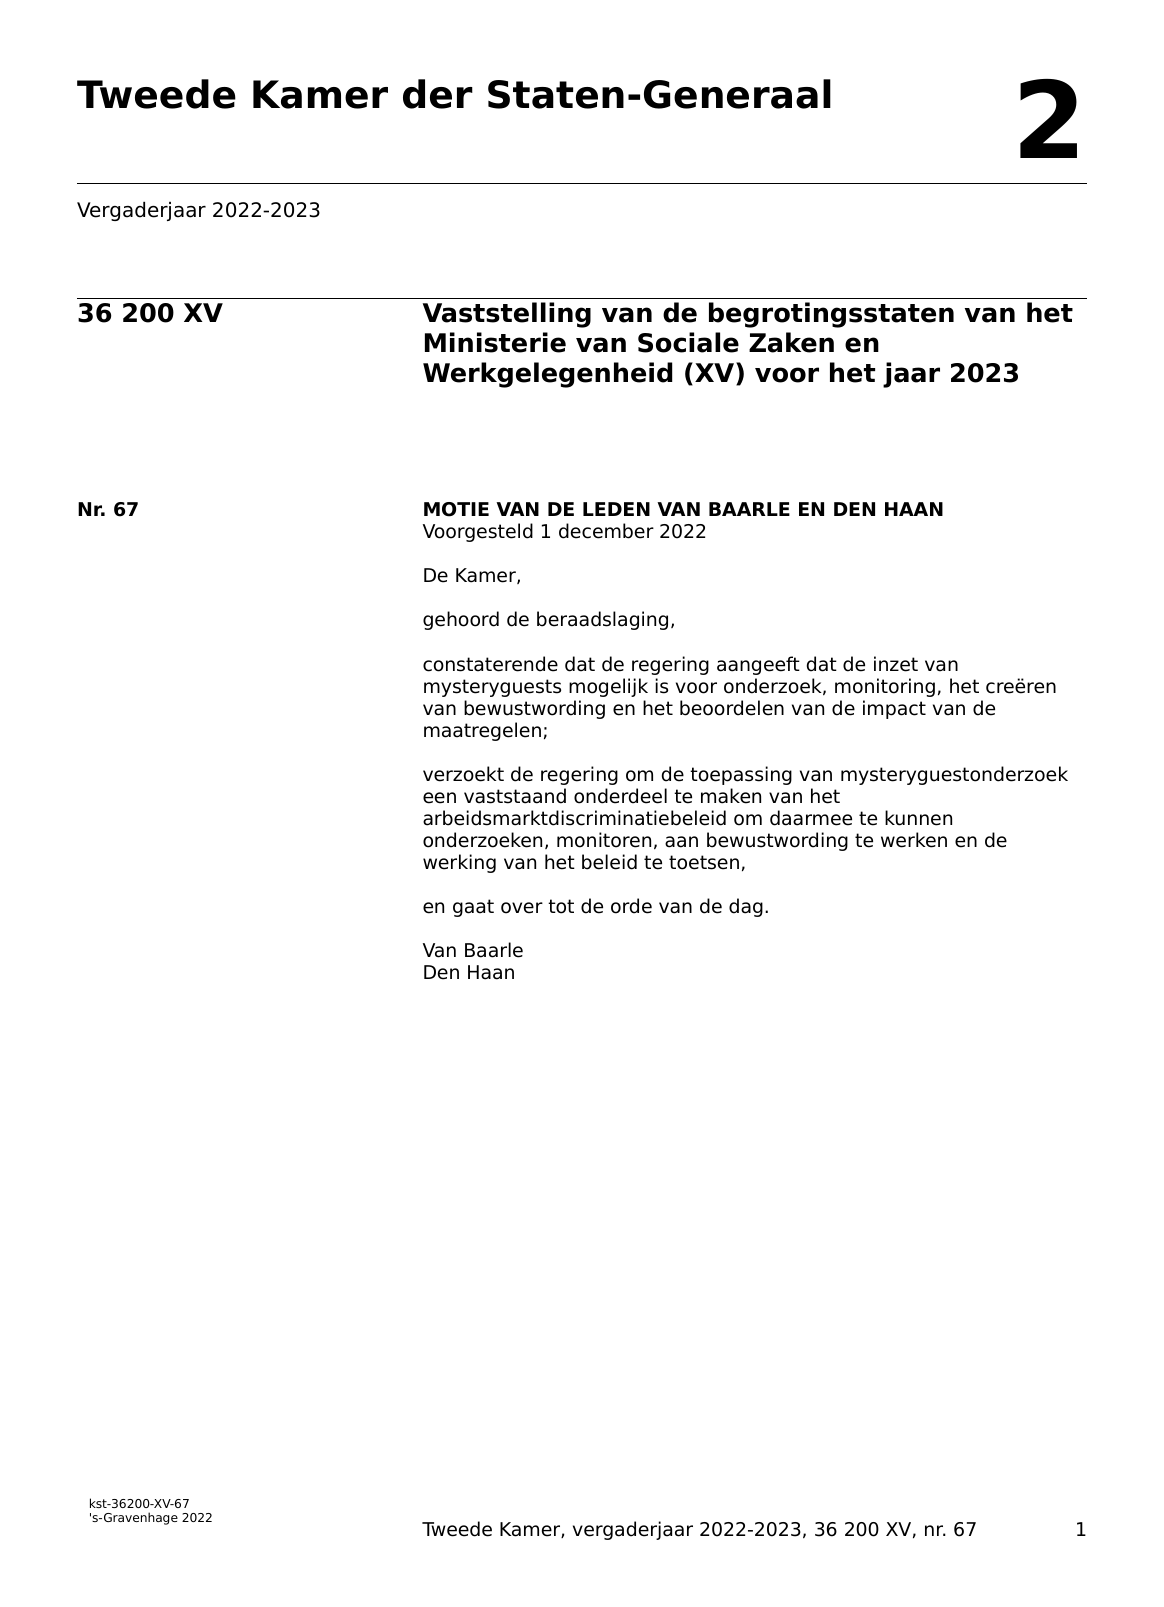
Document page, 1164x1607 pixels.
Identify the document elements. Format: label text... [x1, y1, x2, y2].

text verzoekt de regering om de toepassing van mysteryguestonderzoek een vaststaand onderdeel te maken van het arbeidsmarktdiscriminatiebeleid om daarmee te kunnen onderzoeken, monitoren, aan bewustwording te werken en de werking van het beleid te toetsen, [422, 764, 1087, 873]
text Den Haan [422, 962, 1087, 984]
table_header 2 [886, 59, 1087, 183]
text kst-36200-XV-67 [88, 1497, 323, 1511]
table_cell Vergaderjaar 2022-2023 [77, 184, 1087, 298]
table_header Tweede Kamer der Staten-Generaal [77, 59, 886, 183]
text Van Baarle [422, 940, 1087, 962]
text gehoord de beraadslaging, [422, 609, 1087, 631]
subtitle Nr. 67 MOTIE VAN DE LEDEN VAN BAARLE EN DEN HAAN [77, 499, 1087, 521]
subtitle 36 200 XV Vaststelling van de begrotingsstaten van het Ministerie van Sociale Zaken en Werkgelegenheid (XV) voor het jaar 2023 [77, 299, 1087, 388]
text Voorgesteld 1 december 2022 [422, 521, 1087, 543]
text De Kamer, [422, 565, 1087, 587]
text 's-Gravenhage 2022 [88, 1511, 323, 1525]
text en gaat over tot de orde van de dag. [422, 896, 1087, 918]
text constaterende dat de regering aangeeft dat de inzet van mysteryguests mogelijk is voor onderzoek, monitoring, het creëren van bewustwording en het beoordelen van de impact van de maatregelen; [422, 653, 1087, 741]
